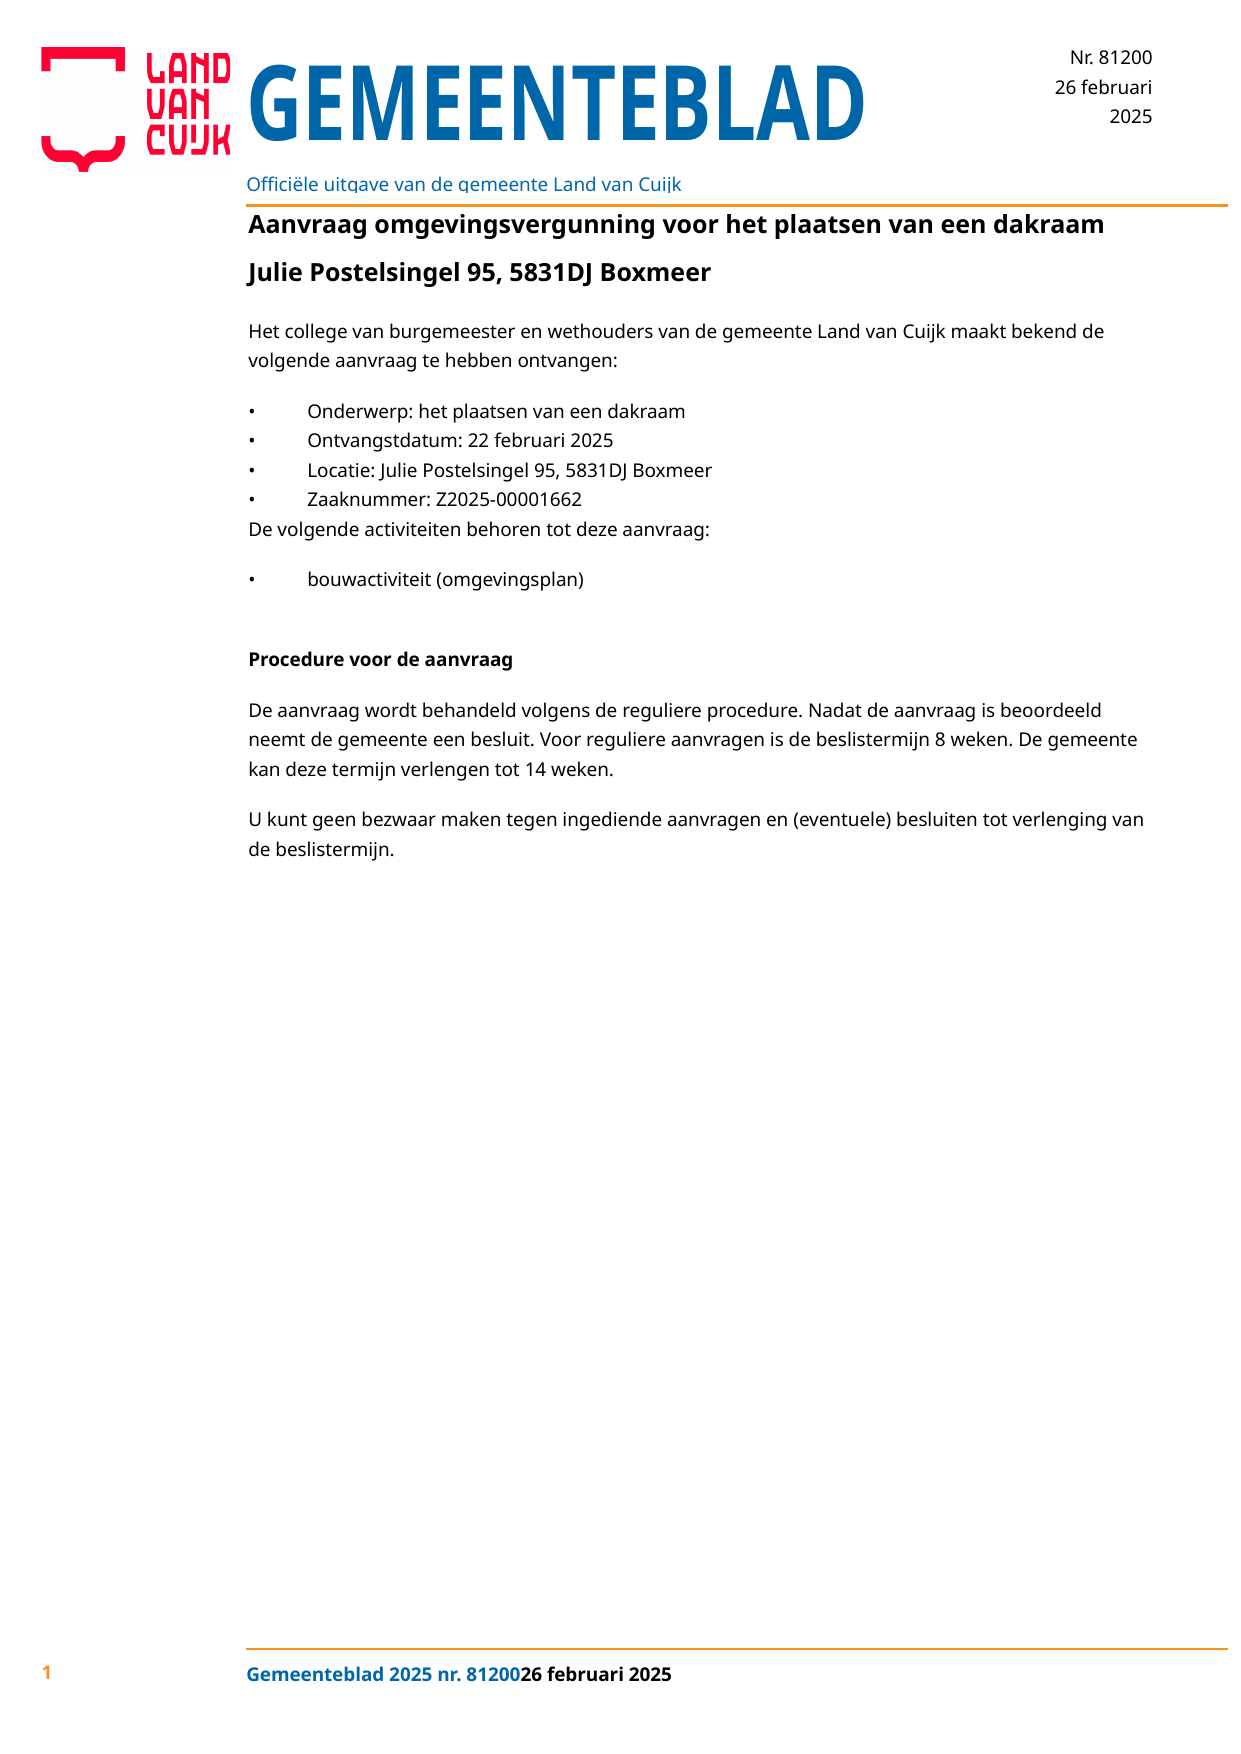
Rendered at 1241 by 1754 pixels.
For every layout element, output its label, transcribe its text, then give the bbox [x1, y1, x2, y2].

list Zaaknummer: Z2025-00001662 [248, 487, 1152, 512]
list bouwactiviteit (omgevingsplan) [248, 567, 1152, 592]
list Ontvangstdatum: 22 februari 2025 [248, 427, 1152, 453]
picture [41, 47, 231, 172]
list Onderwerp: het plaatsen van een dakraam [248, 398, 1152, 424]
text U kunt geen bezwaar maken tegen ingediende aanvragen en (eventuele) besluiten tot verlenging van de beslistermijn. [248, 807, 1152, 862]
text De volgende activiteiten behoren tot deze aanvraag: [248, 516, 1152, 542]
text De aanvraag wordt behandeld volgens de reguliere procedure. Nadat de aanvraag is beoordeeld neemt de gemeente een besluit. Voor reguliere aanvragen is de beslistermijn 8 weken. De gemeente kan deze termijn verlengen tot 14 weken. [248, 697, 1152, 782]
text Procedure voor de aanvraag [248, 647, 1152, 672]
text Aanvraag omgevingsvergunning voor het plaatsen van een dakraam Julie Postelsingel 95, 5831DJ Boxmeer [248, 207, 1152, 288]
text Het college van burgemeester en wethouders van de gemeente Land van Cuijk maakt bekend de volgende aanvraag te hebben ontvangen: [248, 318, 1152, 373]
list Locatie: Julie Postelsingel 95, 5831DJ Boxmeer [248, 457, 1152, 483]
